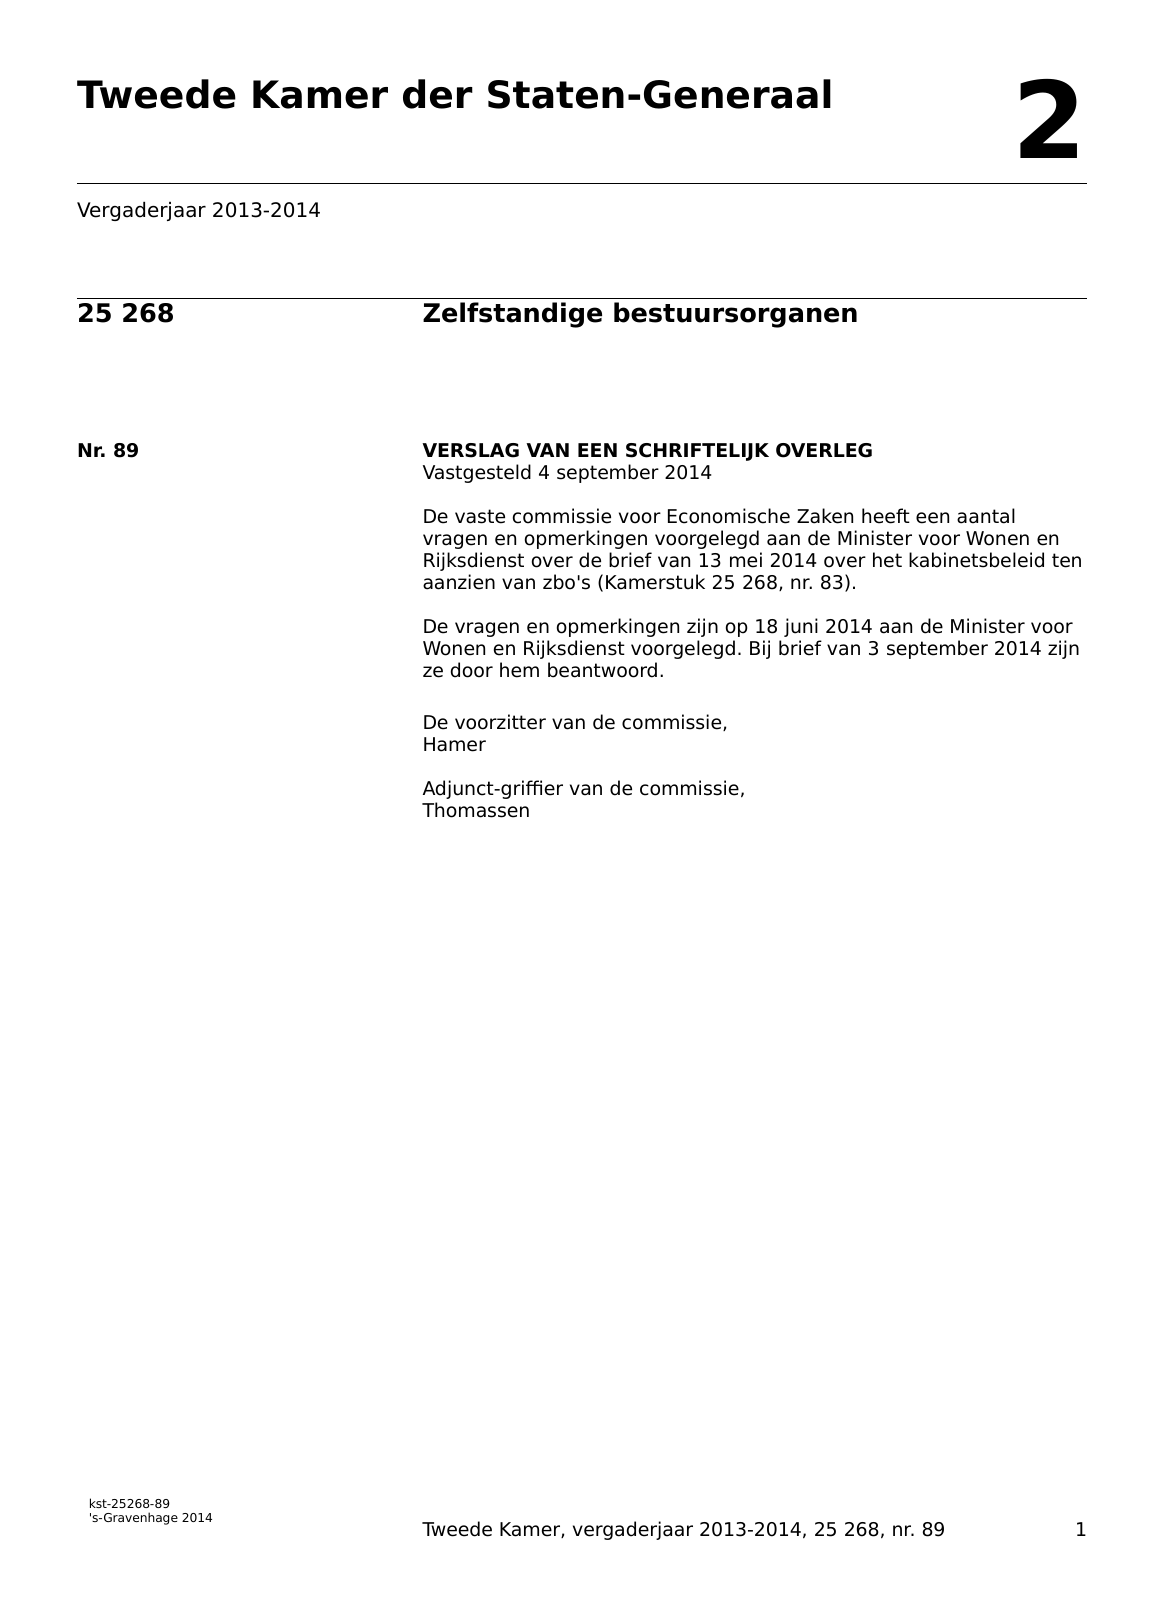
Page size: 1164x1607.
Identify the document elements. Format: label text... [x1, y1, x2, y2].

subtitle Nr. 89 VERSLAG VAN EEN SCHRIFTELIJK OVERLEG [77, 440, 1087, 462]
text De vragen en opmerkingen zijn op 18 juni 2014 aan de Minister voor Wonen en Rijksdienst voorgelegd. Bij brief van 3 september 2014 zijn ze door hem beantwoord. [422, 616, 1087, 682]
subtitle 25 268 Zelfstandige bestuursorganen [77, 299, 1087, 329]
table_header 2 [886, 59, 1087, 183]
table_cell Vergaderjaar 2013-2014 [77, 184, 1087, 298]
text Vastgesteld 4 september 2014 [422, 462, 1087, 484]
text De voorzitter van de commissie, Hamer [422, 712, 1087, 756]
text kst-25268-89 [88, 1497, 323, 1511]
table_header Tweede Kamer der Staten-Generaal [77, 59, 886, 183]
text De vaste commissie voor Economische Zaken heeft een aantal vragen en opmerkingen voorgelegd aan de Minister voor Wonen en Rijksdienst over de brief van 13 mei 2014 over het kabinetsbeleid ten aanzien van zbo's (Kamerstuk 25 268, nr. 83). [422, 506, 1087, 594]
text 's-Gravenhage 2014 [88, 1511, 323, 1525]
text Adjunct-griffier van de commissie, Thomassen [422, 778, 1087, 822]
